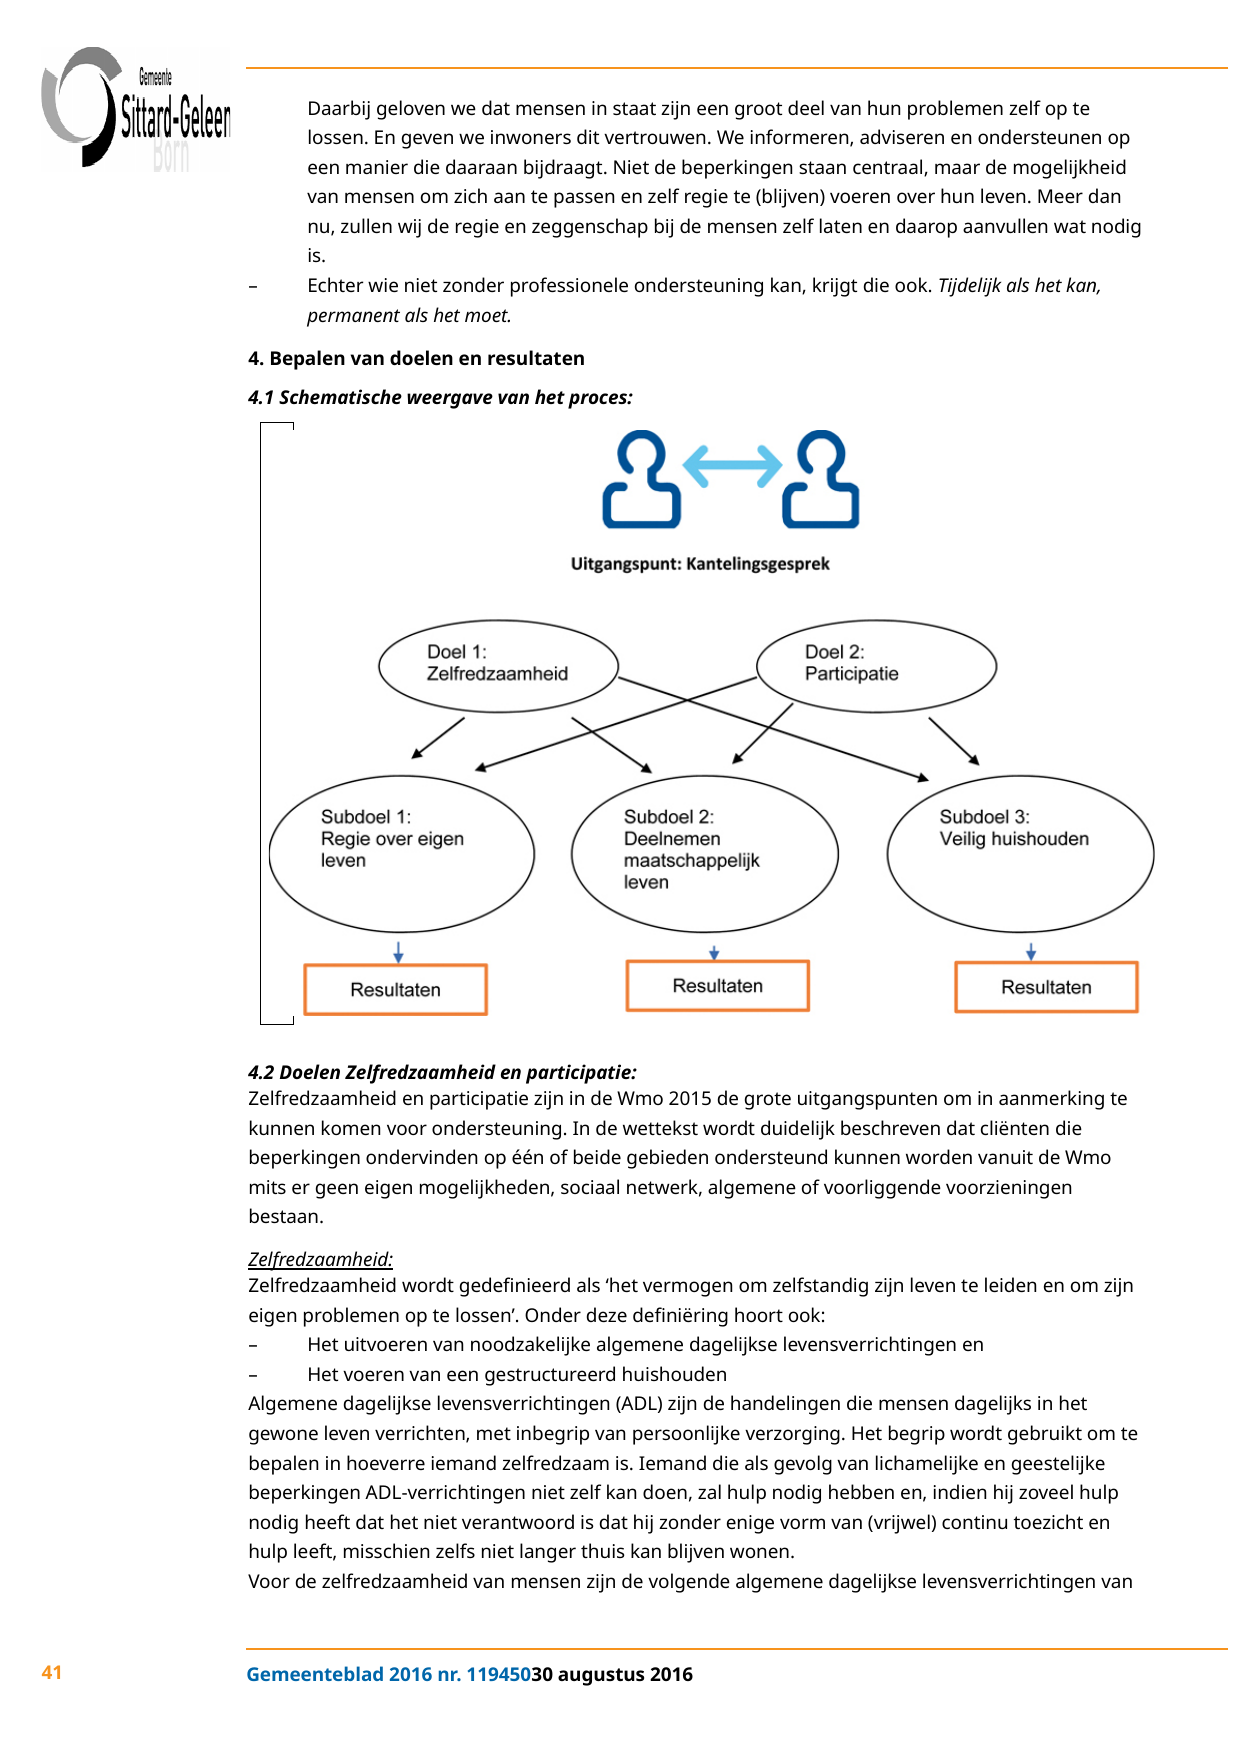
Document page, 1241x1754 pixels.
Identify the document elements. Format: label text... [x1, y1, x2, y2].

list Daarbij geloven we dat mensen in staat zijn een groot deel van hun problemen zelf op te lossen. En geven we inwoners dit vertrouwen. We informeren, adviseren en ondersteunen op een manier die daaraan bijdraagt. Niet de beperkingen staan centraal, maar de mogelijkheid van mensen om zich aan te passen en zelf regie te (blijven) voeren over hun leven. Meer dan nu, zullen wij de regie en zeggenschap bij de mensen zelf laten en daarop aanvullen wat nodig is. [248, 95, 1152, 268]
text 4.1 Schematische weergave van het proces: [248, 384, 1152, 410]
picture [41, 47, 231, 172]
text Voor de zelfredzaamheid van mensen zijn de volgende algemene dagelijkse levensverrichtingen van [248, 1568, 1152, 1594]
text 4. Bepalen van doelen en resultaten [248, 345, 1152, 371]
picture [268, 430, 1155, 1016]
list Echter wie niet zonder professionele ondersteuning kan, krijgt die ook. Tijdelijk als het kan, permanent als het moet. [248, 272, 1152, 328]
text Algemene dagelijkse levensverrichtingen (ADL) zijn de handelingen die mensen dagelijks in het gewone leven verrichten, met inbegrip van persoonlijke verzorging. Het begrip wordt gebruikt om te bepalen in hoeverre iemand zelfredzaam is. Iemand die als gevolg van lichamelijke en geestelijke beperkingen ADL-verrichtingen niet zelf kan doen, zal hulp nodig hebben en, indien hij zoveel hulp nodig heeft dat het niet verantwoord is dat hij zonder enige vorm van (vrijwel) continu toezicht en hulp leeft, misschien zelfs niet langer thuis kan blijven wonen. [248, 1391, 1152, 1564]
text Zelfredzaamheid: [248, 1247, 1152, 1272]
list Het uitvoeren van noodzakelijke algemene dagelijkse levensverrichtingen en [248, 1331, 1152, 1357]
text Zelfredzaamheid en participatie zijn in de Wmo 2015 de grote uitgangspunten om in aanmerking te kunnen komen voor ondersteuning. In de wettekst wordt duidelijk beschreven dat cliënten die beperkingen ondervinden op één of beide gebieden ondersteund kunnen worden vanuit de Wmo mits er geen eigen mogelijkheden, sociaal netwerk, algemene of voorliggende voorzieningen bestaan. [248, 1085, 1152, 1229]
text Zelfredzaamheid wordt gedefinieerd als ‘het vermogen om zelfstandig zijn leven te leiden en om zijn eigen problemen op te lossen’. Onder deze definiëring hoort ook: [248, 1272, 1152, 1328]
list Het voeren van een gestructureerd huishouden [248, 1361, 1152, 1387]
text 4.2 Doelen Zelfredzaamheid en participatie: [248, 1059, 1152, 1085]
